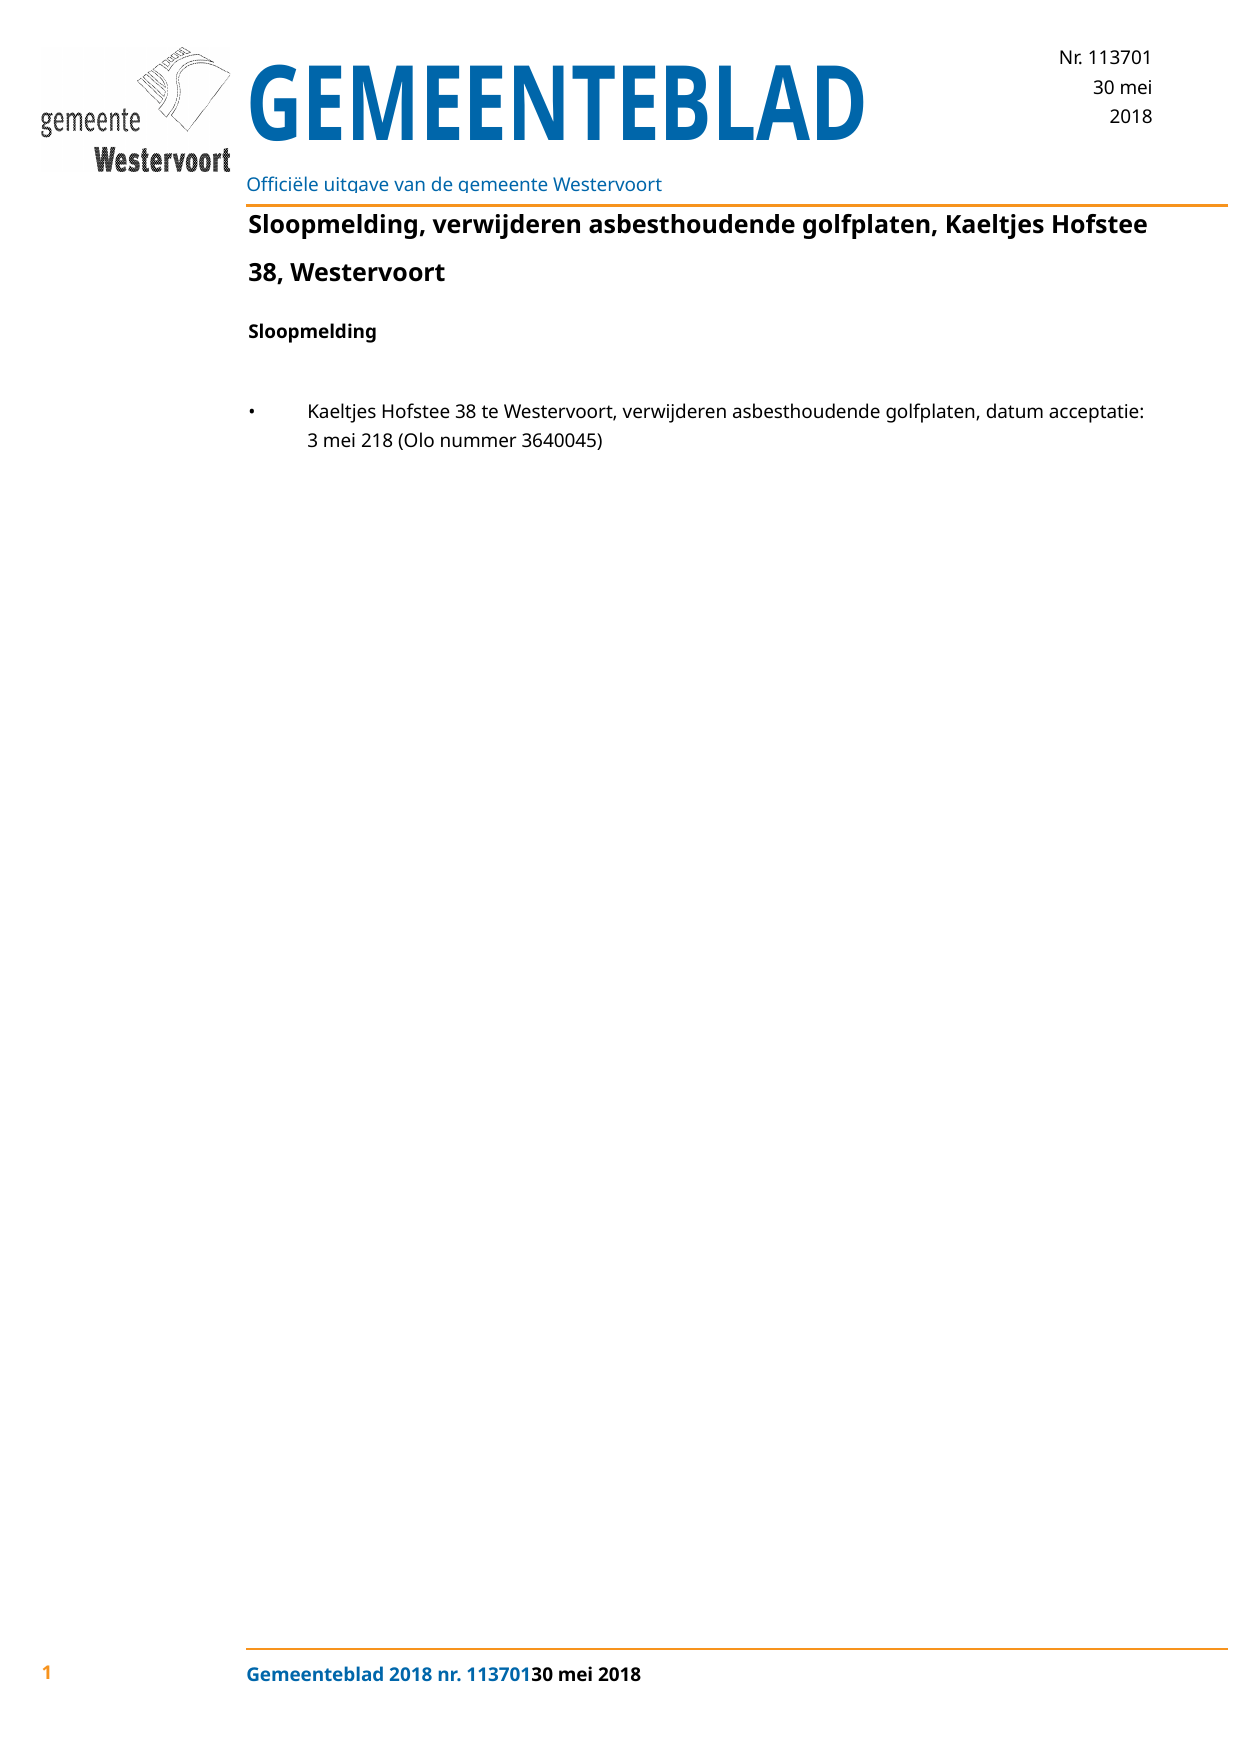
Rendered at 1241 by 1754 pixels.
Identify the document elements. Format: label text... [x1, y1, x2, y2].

text Sloopmelding [248, 318, 1152, 344]
text Sloopmelding, verwijderen asbesthoudende golfplaten, Kaeltjes Hofstee 38, Westervoort [248, 207, 1152, 288]
picture [41, 47, 231, 172]
list Kaeltjes Hofstee 38 te Westervoort, verwijderen asbesthoudende golfplaten, datum acceptatie: 3 mei 218 (Olo nummer 3640045) [248, 398, 1152, 453]
